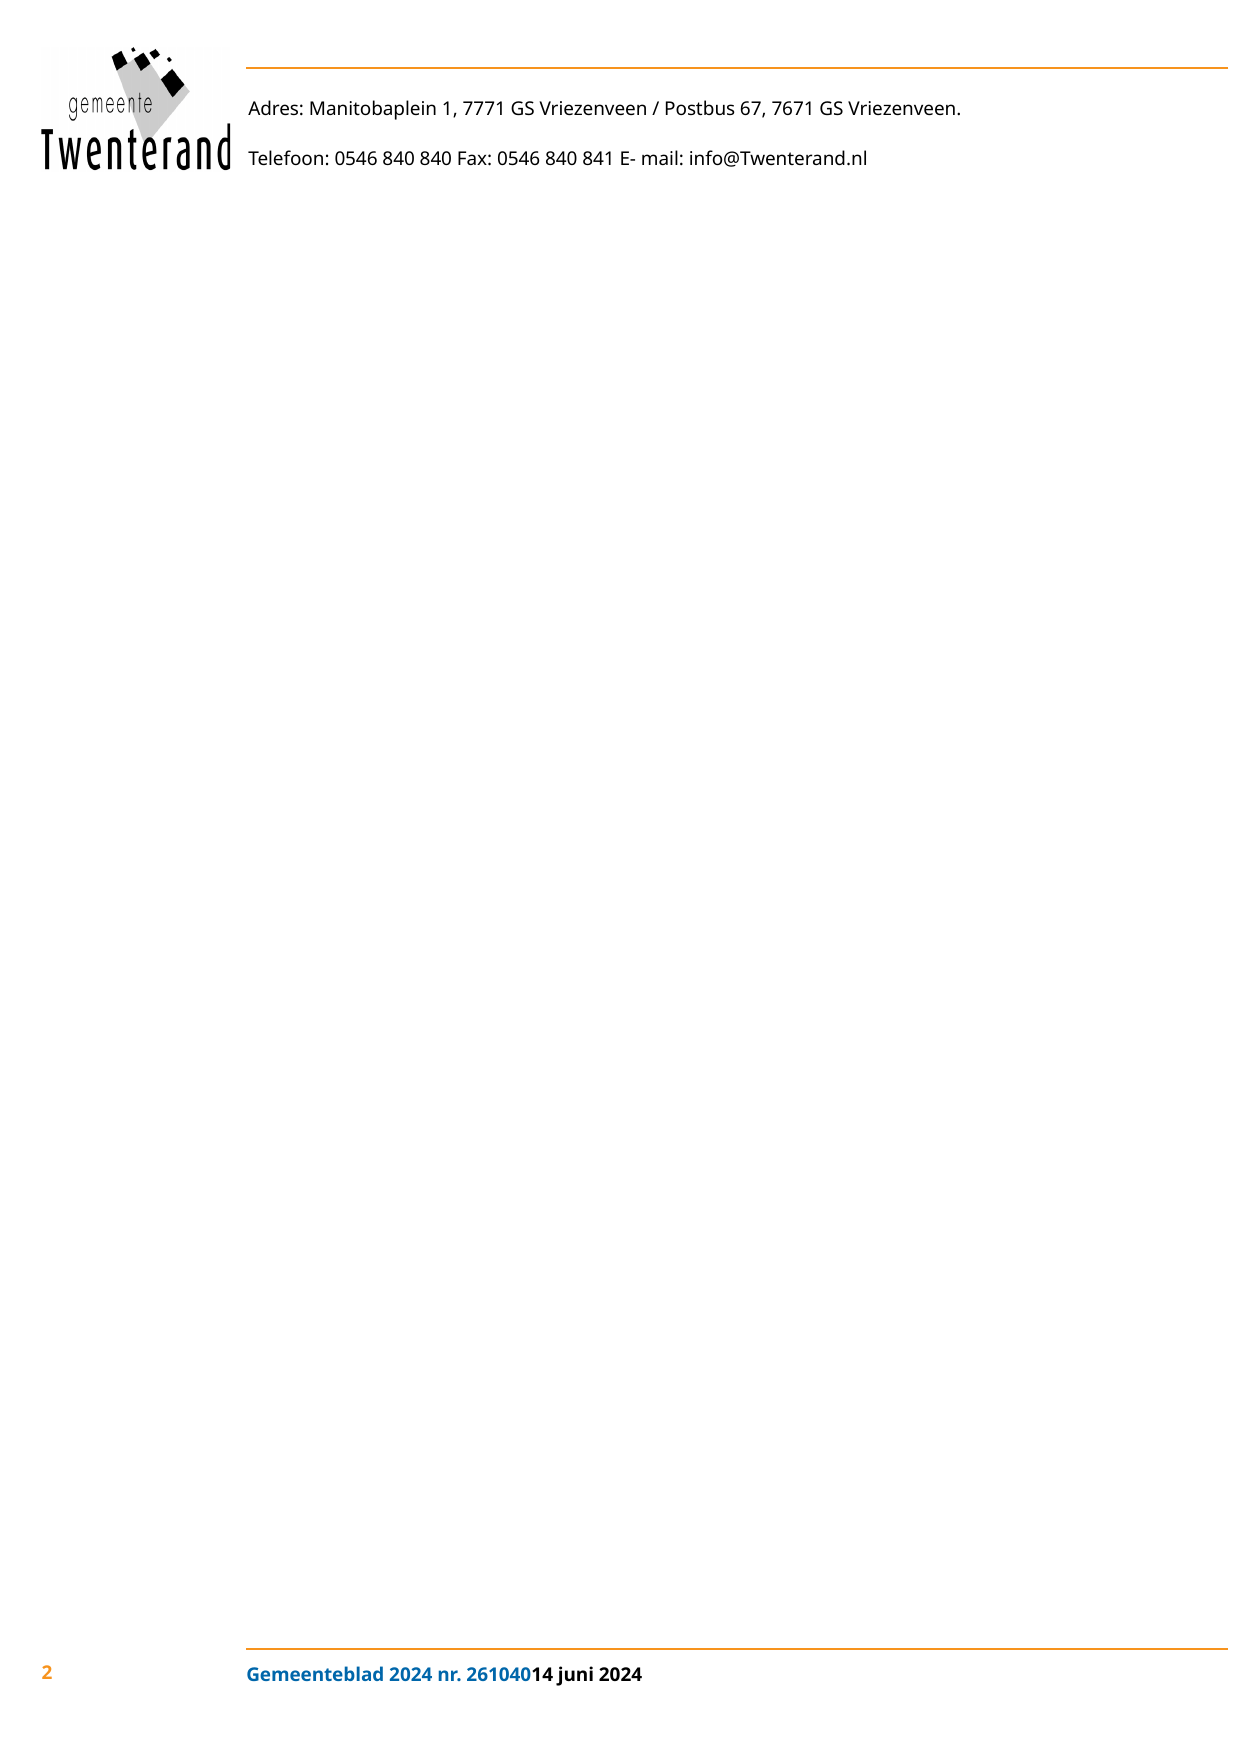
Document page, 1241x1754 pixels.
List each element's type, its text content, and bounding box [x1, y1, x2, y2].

picture [41, 47, 231, 172]
text Adres: Manitobaplein 1, 7771 GS Vriezenveen / Postbus 67, 7671 GS Vriezenveen. [248, 95, 1152, 121]
text Telefoon: 0546 840 840 Fax: 0546 840 841 E- mail: info@Twenterand.nl [248, 145, 1152, 171]
